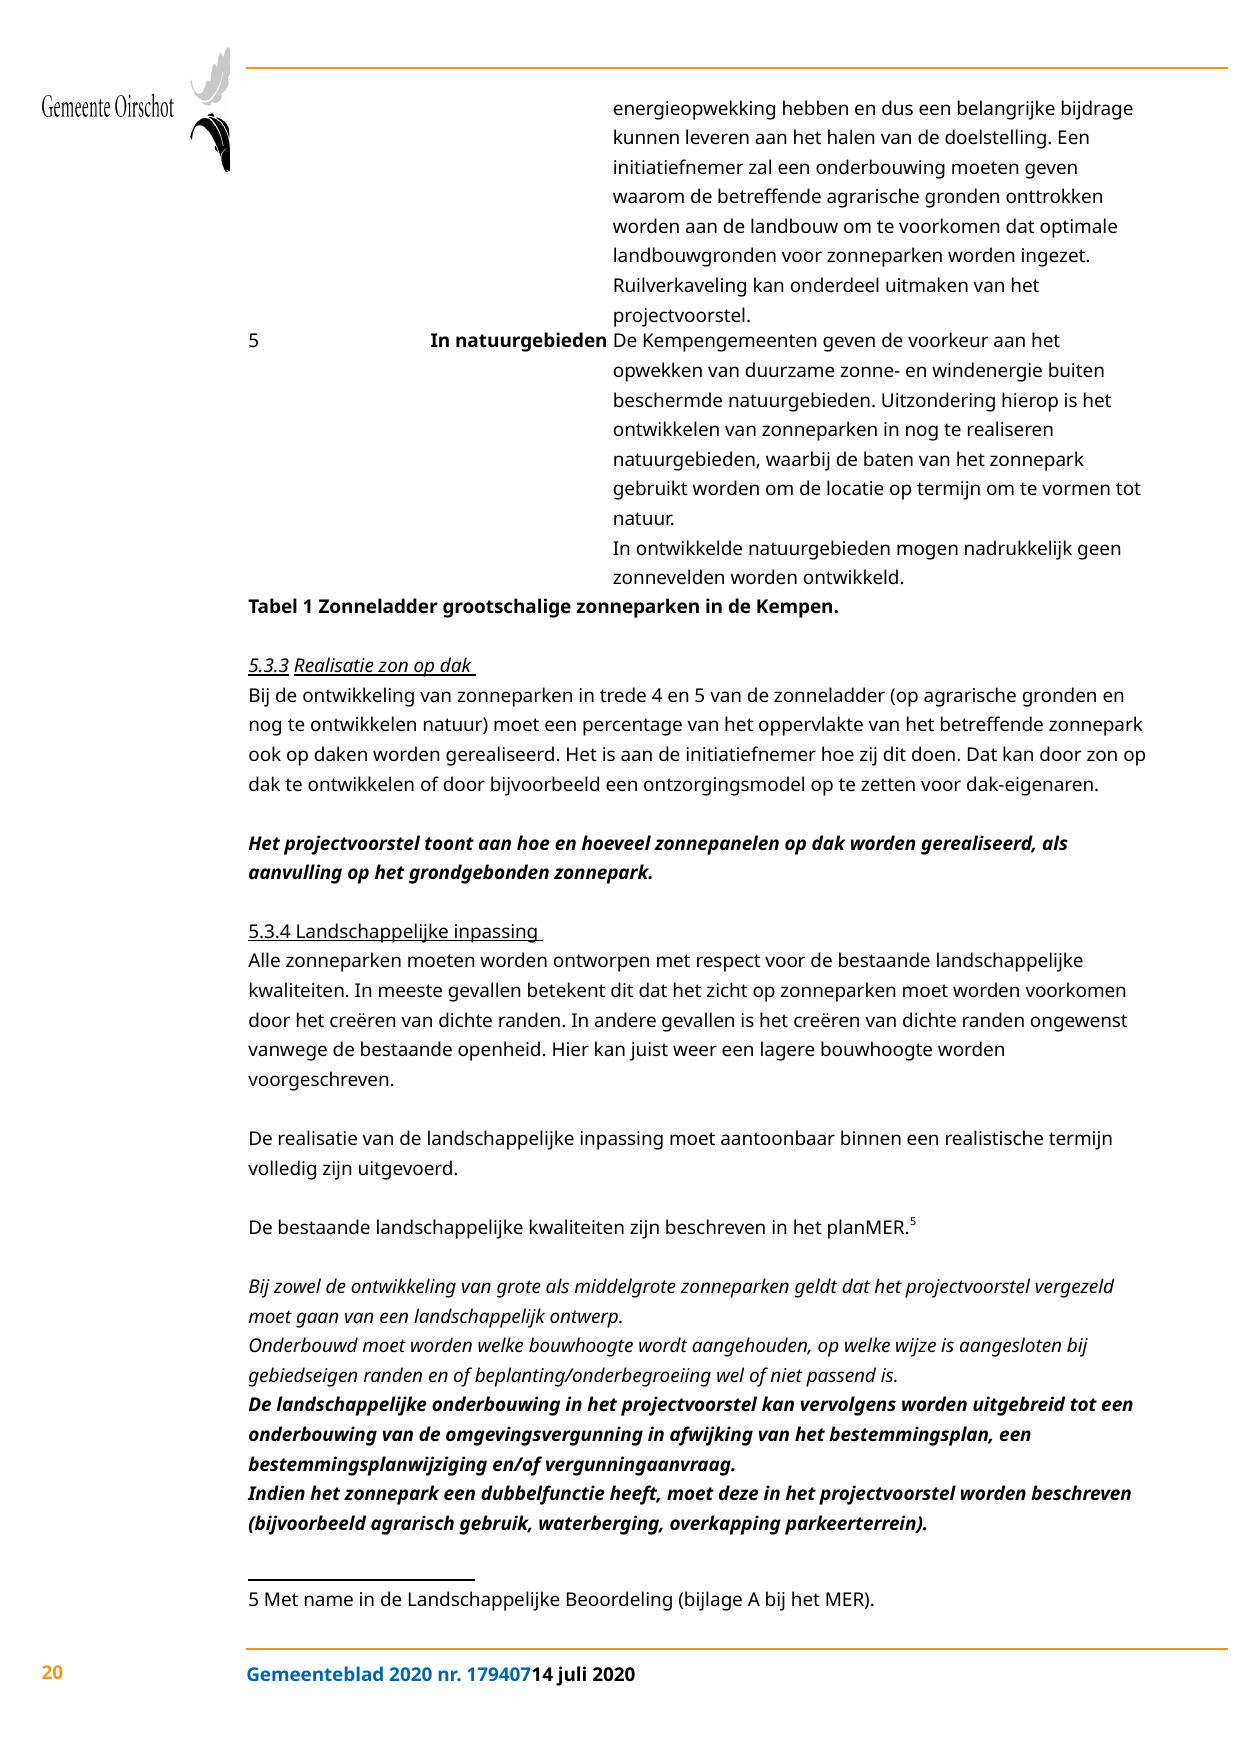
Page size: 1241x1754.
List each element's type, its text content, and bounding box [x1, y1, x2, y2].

table_header Het projectvoorstel toont aan hoe en hoeveel zonnepanelen op dak worden gerealiseerd, als aanvulling op het grondgebonden zonnepark. [248, 830, 1152, 885]
text De realisatie van de landschappelijke inpassing moet aantoonbaar binnen een realistische termijn volledig zijn uitgevoerd. [248, 1125, 1152, 1181]
table_cell [248, 95, 430, 328]
table_cell energieopwekking hebben en dus een belangrijke bijdrage kunnen leveren aan het halen van de doelstelling. Een initiatiefnemer zal een onderbouwing moeten geven waarom de betreffende agrarische gronden onttrokken worden aan de landbouw om te voorkomen dat optimale landbouwgronden voor zonneparken worden ingezet. Ruilverkaveling kan onderdeel uitmaken van het projectvoorstel. [613, 95, 1152, 328]
table_header Bij zowel de ontwikkeling van grote als middelgrote zonneparken geldt dat het projectvoorstel vergezeld moet gaan van een landschappelijk ontwerp. Onderbouwd moet worden welke bouwhoogte wordt aangehouden, op welke wijze is aangesloten bij gebiedseigen randen en of beplanting/onderbegroeiing wel of niet passend is. De landschappelijke onderbouwing in het projectvoorstel kan vervolgens worden uitgebreid tot een onderbouwing van de omgevingsvergunning in afwijking van het bestemmingsplan, een bestemmingsplanwijziging en/of vergunningaanvraag. Indien het zonnepark een dubbelfunctie heeft, moet deze in het projectvoorstel worden beschreven (bijvoorbeeld agrarisch gebruik, waterberging, overkapping parkeerterrein). [248, 1273, 1152, 1536]
table_cell In natuurgebieden [430, 328, 613, 590]
picture [41, 47, 231, 172]
text Met name in de Landschappelijke Beoordeling (bijlage A bij het MER). [248, 1586, 1152, 1612]
table_cell 5 [248, 328, 430, 590]
text 5.3.4 Landschappelijke inpassing [248, 918, 1152, 944]
text 5.3.3 Realisatie zon op dak [248, 652, 1152, 678]
text Alle zonneparken moeten worden ontworpen met respect voor de bestaande landschappelijke kwaliteiten. In meeste gevallen betekent dit dat het zicht op zonneparken moet worden voorkomen door het creëren van dichte randen. In andere gevallen is het creëren van dichte randen ongewenst vanwege de bestaande openheid. Hier kan juist weer een lagere bouwhoogte worden voorgeschreven. [248, 948, 1152, 1092]
table_cell [430, 95, 613, 328]
text Tabel 1 Zonneladder grootschalige zonneparken in de Kempen. [248, 593, 1152, 619]
text De bestaande landschappelijke kwaliteiten zijn beschreven in het planMER. [248, 1214, 1152, 1240]
text Bij de ontwikkeling van zonneparken in trede 4 en 5 van de zonneladder (op agrarische gronden en nog te ontwikkelen natuur) moet een percentage van het oppervlakte van het betreffende zonnepark ook op daken worden gerealiseerd. Het is aan de initiatiefnemer hoe zij dit doen. Dat kan door zon op dak te ontwikkelen of door bijvoorbeeld een ontzorgingsmodel op te zetten voor dak-eigenaren. [248, 682, 1152, 796]
table_cell De Kempengemeenten geven de voorkeur aan het opwekken van duurzame zonne- en windenergie buiten beschermde natuurgebieden. Uitzondering hierop is het ontwikkelen van zonneparken in nog te realiseren natuurgebieden, waarbij de baten van het zonnepark gebruikt worden om de locatie op termijn om te vormen tot natuur. In ontwikkelde natuurgebieden mogen nadrukkelijk geen zonnevelden worden ontwikkeld. [613, 328, 1152, 590]
